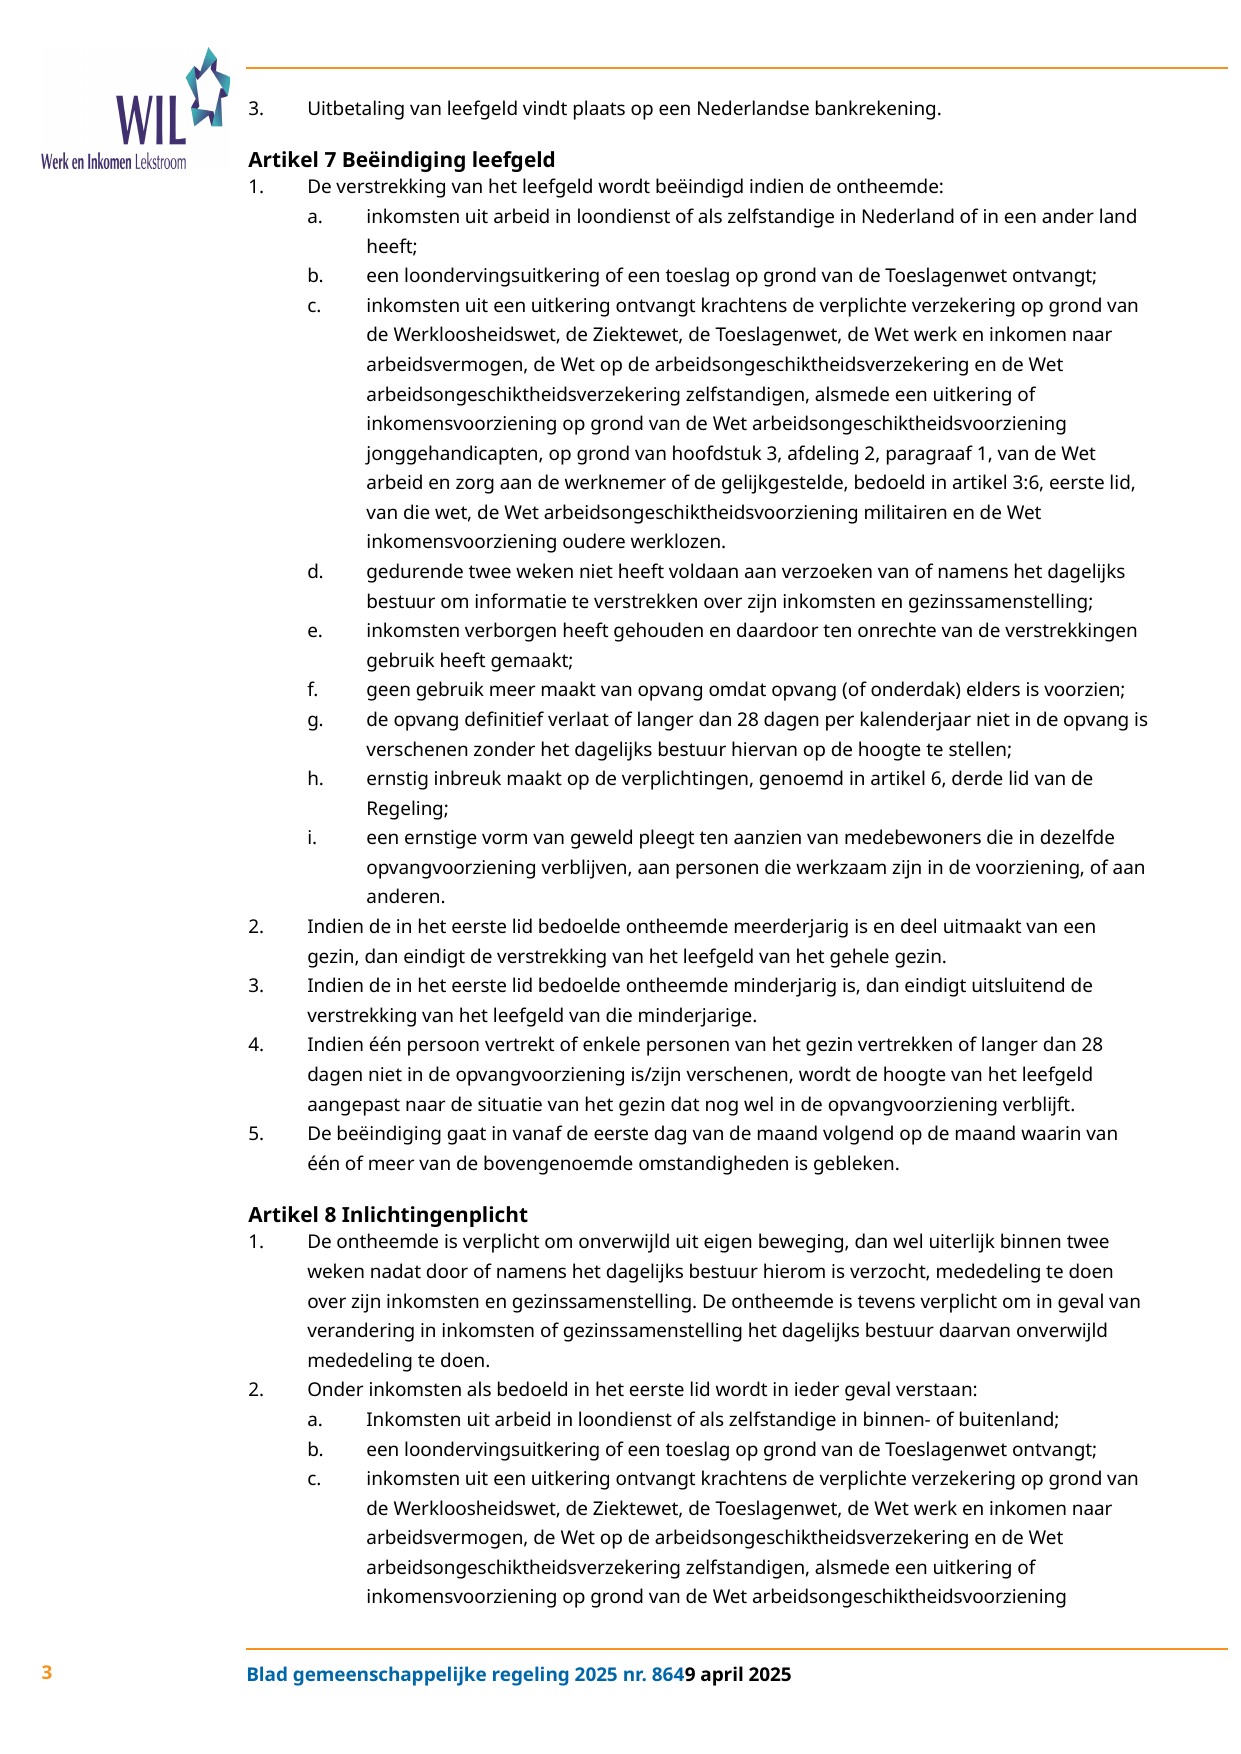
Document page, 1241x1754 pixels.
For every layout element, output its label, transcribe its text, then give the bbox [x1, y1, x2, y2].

list Inkomsten uit arbeid in loondienst of als zelfstandige in binnen- of buitenland; [307, 1406, 1152, 1432]
list gedurende twee weken niet heeft voldaan aan verzoeken van of namens het dagelijks bestuur om informatie te verstrekken over zijn inkomsten en gezinssamenstelling; [307, 558, 1152, 613]
list Onder inkomsten als bedoeld in het eerste lid wordt in ieder geval verstaan: [248, 1377, 1152, 1402]
list Uitbetaling van leefgeld vindt plaats op een Nederlandse bankrekening. [248, 95, 1152, 121]
list inkomsten verborgen heeft gehouden en daardoor ten onrechte van de verstrekkingen gebruik heeft gemaakt; [307, 617, 1152, 673]
list een ernstige vorm van geweld pleegt ten aanzien van medebewoners die in dezelfde opvangvoorziening verblijven, aan personen die werkzaam zijn in de voorziening, of aan anderen. [307, 824, 1152, 909]
list de opvang definitief verlaat of langer dan 28 dagen per kalenderjaar niet in de opvang is verschenen zonder het dagelijks bestuur hiervan op de hoogte te stellen; [307, 706, 1152, 761]
list De beëindiging gaat in vanaf de eerste dag van de maand volgend op de maand waarin van één of meer van de bovengenoemde omstandigheden is gebleken. [248, 1120, 1152, 1176]
list inkomsten uit een uitkering ontvangt krachtens de verplichte verzekering op grond van de Werkloosheidswet, de Ziektewet, de Toeslagenwet, de Wet werk en inkomen naar arbeidsvermogen, de Wet op de arbeidsongeschiktheidsverzekering en de Wet arbeidsongeschiktheidsverzekering zelfstandigen, alsmede een uitkering of inkomensvoorziening op grond van de Wet arbeidsongeschiktheidsvoorziening jonggehandicapten, op grond van hoofdstuk 3, afdeling 2, paragraaf 1, van de Wet arbeid en zorg aan de werknemer of de gelijkgestelde, bedoeld in artikel 3:6, eerste lid, van die wet, de Wet arbeidsongeschiktheidsvoorziening militairen en de Wet inkomensvoorziening oudere werklozen. [307, 292, 1152, 554]
list inkomsten uit arbeid in loondienst of als zelfstandige in Nederland of in een ander land heeft; [307, 203, 1152, 258]
list een loondervingsuitkering of een toeslag op grond van de Toeslagenwet ontvangt; [307, 262, 1152, 288]
text Artikel 8 Inlichtingenplicht [248, 1200, 1152, 1229]
list Indien de in het eerste lid bedoelde ontheemde meerderjarig is en deel uitmaakt van een gezin, dan eindigt de verstrekking van het leefgeld van het gehele gezin. [248, 913, 1152, 968]
list inkomsten uit een uitkering ontvangt krachtens de verplichte verzekering op grond van de Werkloosheidswet, de Ziektewet, de Toeslagenwet, de Wet werk en inkomen naar arbeidsvermogen, de Wet op de arbeidsongeschiktheidsverzekering en de Wet arbeidsongeschiktheidsverzekering zelfstandigen, alsmede een uitkering of inkomensvoorziening op grond van de Wet arbeidsongeschiktheidsvoorziening [307, 1465, 1152, 1609]
picture [41, 47, 231, 172]
list Indien de in het eerste lid bedoelde ontheemde minderjarig is, dan eindigt uitsluitend de verstrekking van het leefgeld van die minderjarige. [248, 972, 1152, 1028]
text Artikel 7 Beëindiging leefgeld [248, 145, 1152, 174]
list geen gebruik meer maakt van opvang omdat opvang (of onderdak) elders is voorzien; [307, 677, 1152, 702]
list Indien één persoon vertrekt of enkele personen van het gezin vertrekken of langer dan 28 dagen niet in de opvangvoorziening is/zijn verschenen, wordt de hoogte van het leefgeld aangepast naar de situatie van het gezin dat nog wel in de opvangvoorziening verblijft. [248, 1032, 1152, 1116]
list een loondervingsuitkering of een toeslag op grond van de Toeslagenwet ontvangt; [307, 1436, 1152, 1462]
list ernstig inbreuk maakt op de verplichtingen, genoemd in artikel 6, derde lid van de Regeling; [307, 765, 1152, 821]
list De verstrekking van het leefgeld wordt beëindigd indien de ontheemde: [248, 174, 1152, 199]
list De ontheemde is verplicht om onverwijld uit eigen beweging, dan wel uiterlijk binnen twee weken nadat door of namens het dagelijks bestuur hierom is verzocht, mededeling te doen over zijn inkomsten en gezinssamenstelling. De ontheemde is tevens verplicht om in geval van verandering in inkomsten of gezinssamenstelling het dagelijks bestuur daarvan onverwijld mededeling te doen. [248, 1229, 1152, 1373]
